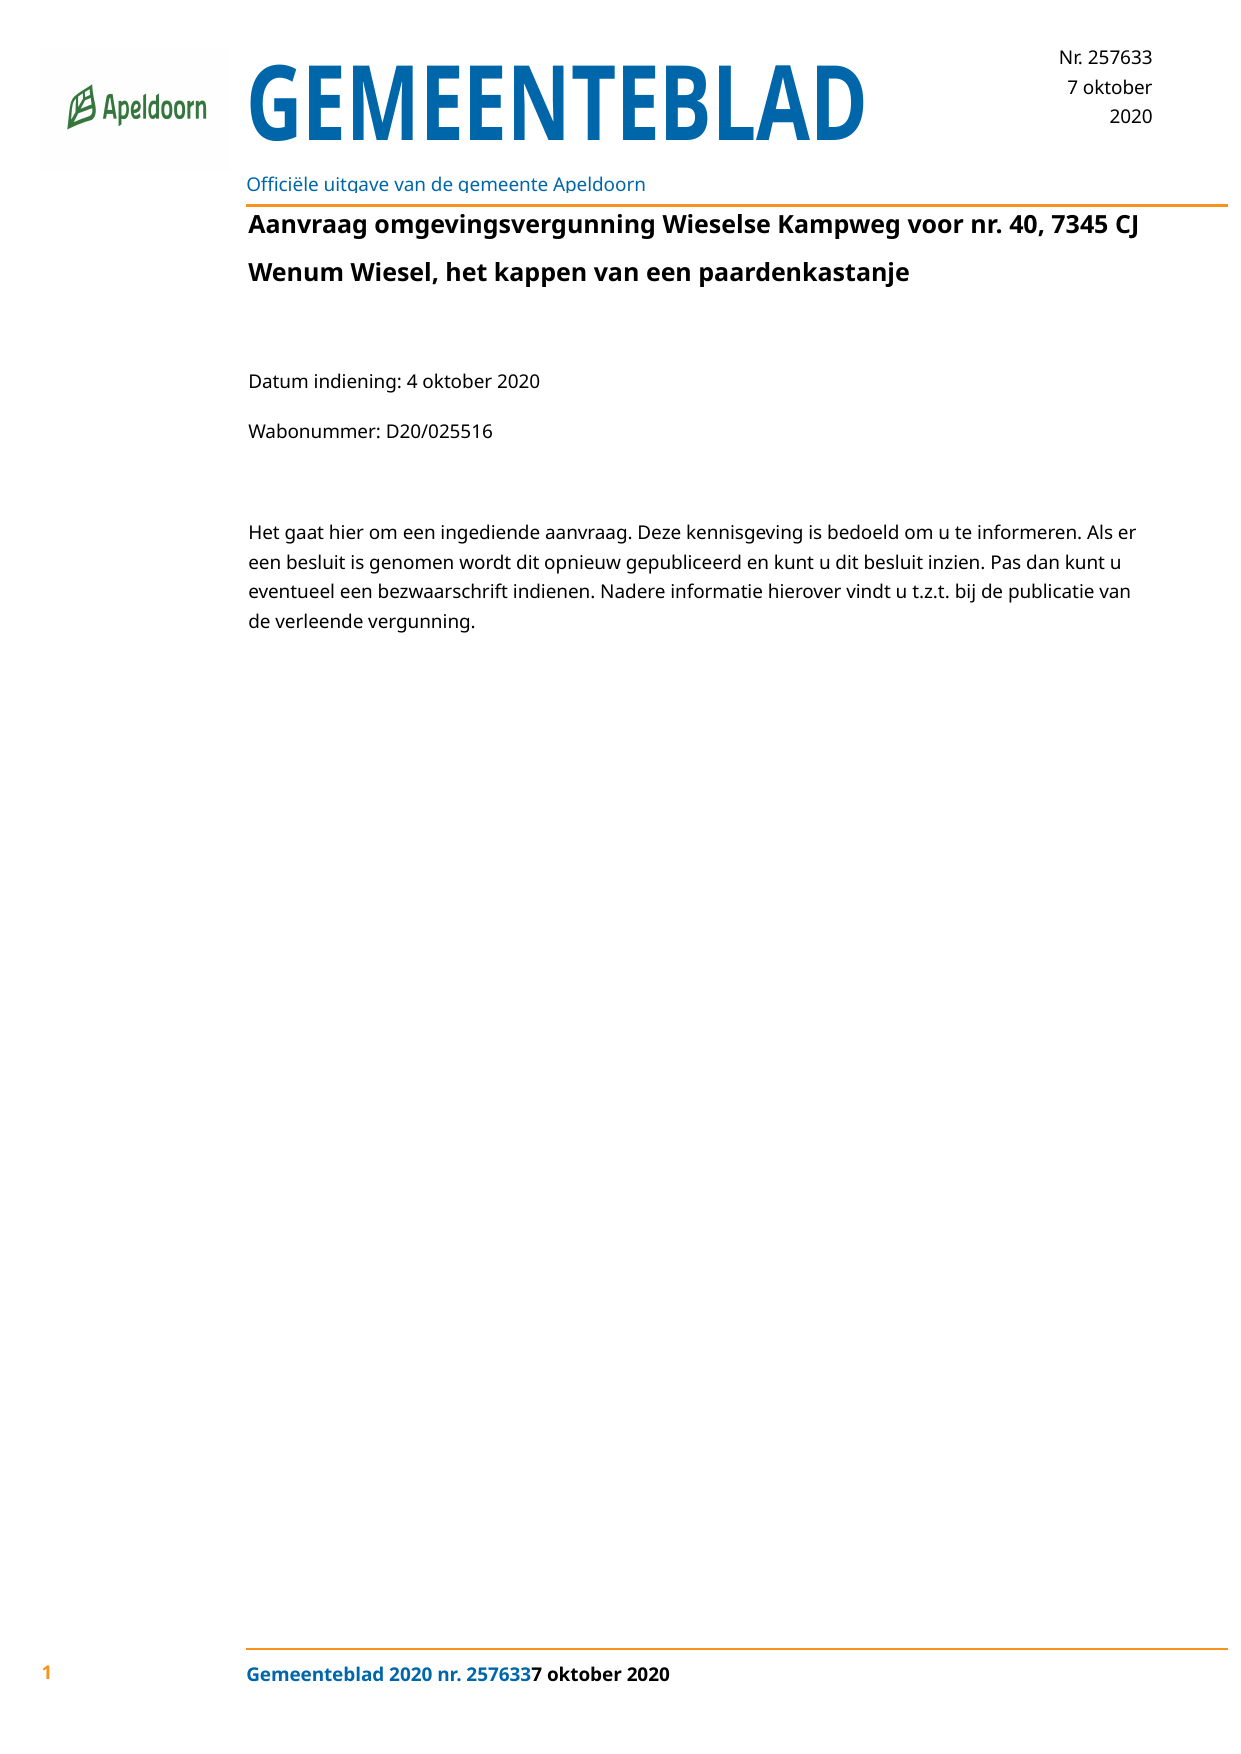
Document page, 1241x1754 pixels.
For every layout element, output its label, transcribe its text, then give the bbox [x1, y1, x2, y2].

picture [41, 47, 231, 172]
text Wabonummer: D20/025516 [248, 419, 1152, 444]
text Datum indiening: 4 oktober 2020 [248, 368, 1152, 394]
text Het gaat hier om een ingediende aanvraag. Deze kennisgeving is bedoeld om u te informeren. Als er een besluit is genomen wordt dit opnieuw gepubliceerd en kunt u dit besluit inzien. Pas dan kunt u eventueel een bezwaarschrift indienen. Nadere informatie hierover vindt u t.z.t. bij de publicatie van de verleende vergunning. [248, 519, 1152, 634]
text Aanvraag omgevingsvergunning Wieselse Kampweg voor nr. 40, 7345 CJ Wenum Wiesel, het kappen van een paardenkastanje [248, 207, 1152, 288]
